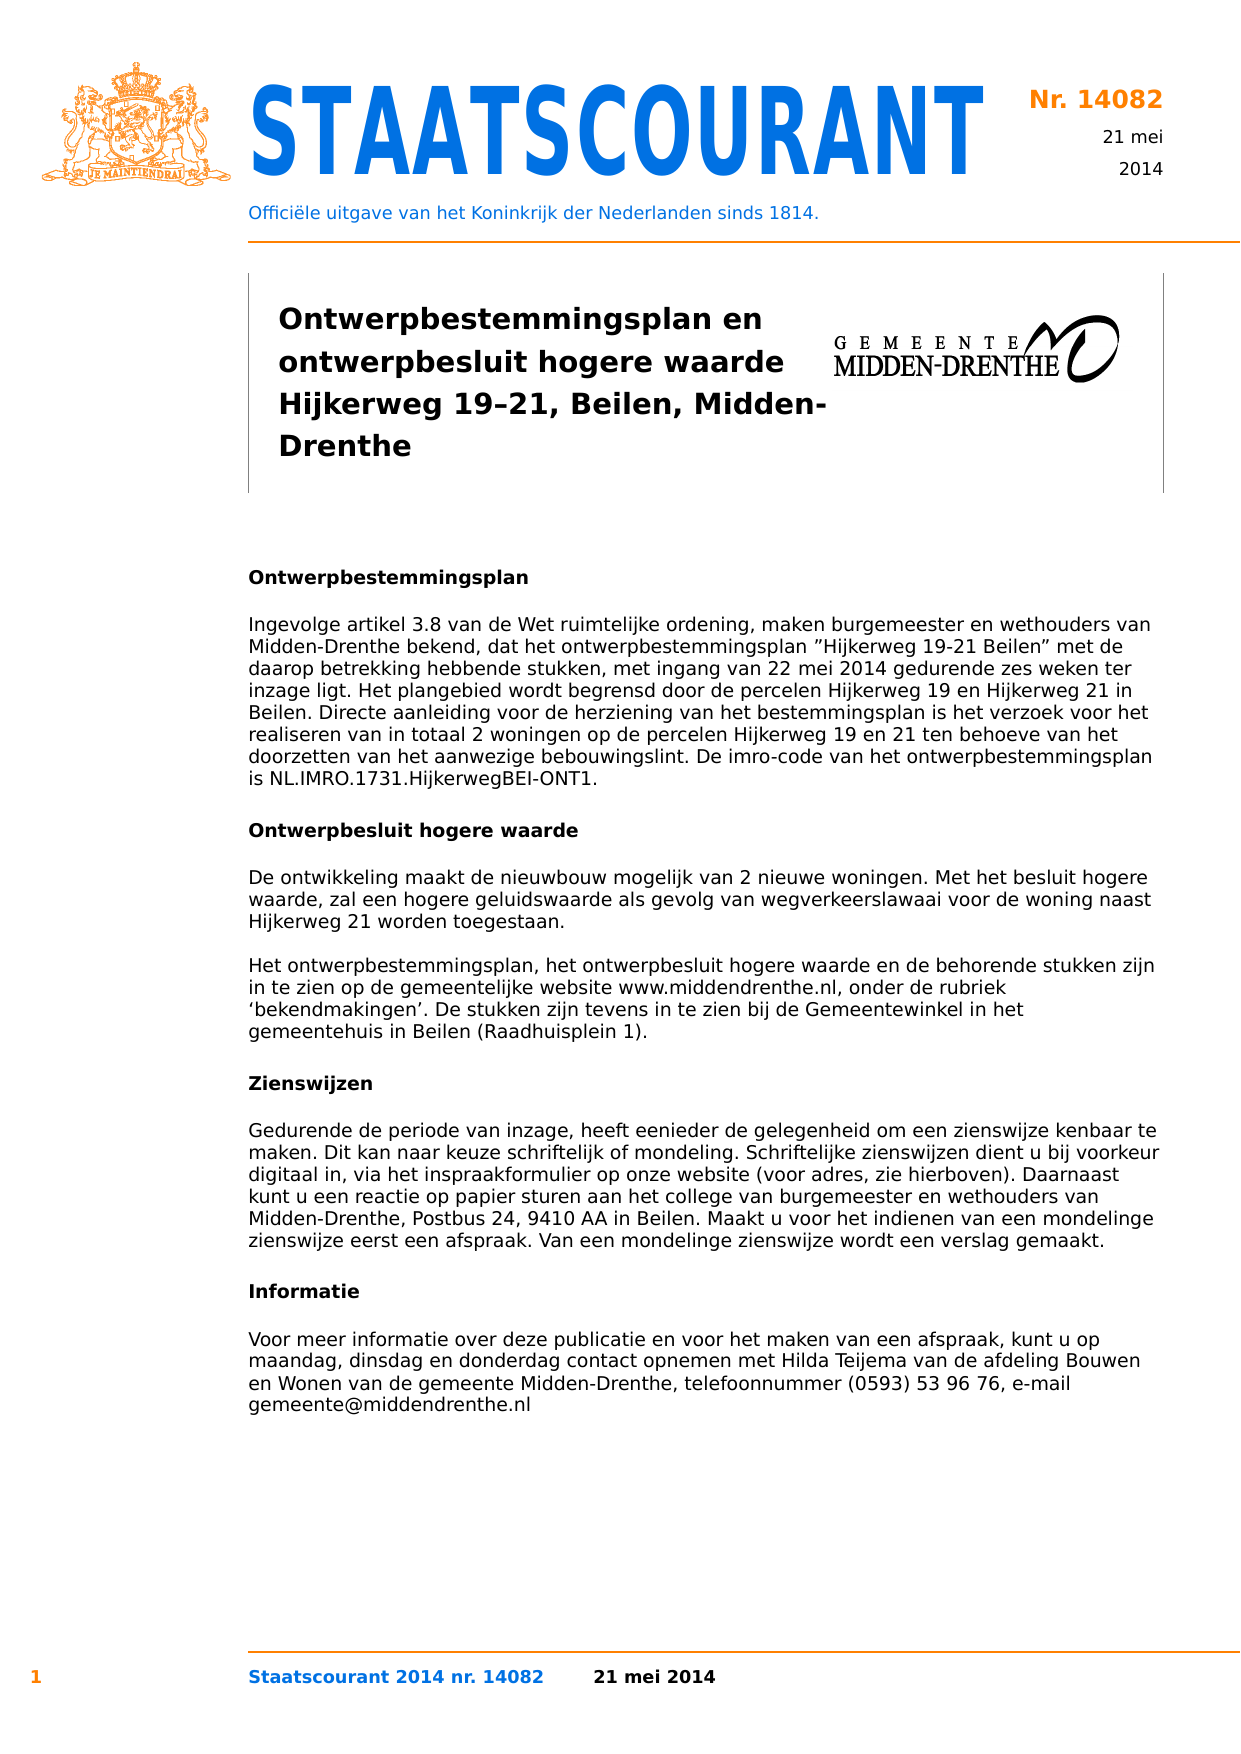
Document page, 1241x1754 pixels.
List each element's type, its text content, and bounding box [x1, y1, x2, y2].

table_header STAATSCOURANT [248, 62, 998, 203]
table_header Nr. 14082 [998, 62, 1240, 121]
picture [832, 302, 1134, 391]
table_cell 2014 [998, 153, 1240, 203]
picture [41, 62, 231, 186]
text Het ontwerpbestemmingsplan, het ontwerpbesluit hogere waarde en de behorende stukken zijn in te zien op de gemeentelijke website www.middendrenthe.nl, onder de rubriek ‘bekendmakingen’. De stukken zijn tevens in te zien bij de Gemeentewinkel in het gemeentehuis in Beilen (Raadhuisplein 1). [248, 955, 1163, 1043]
subtitle Ontwerpbestemmingsplan en ontwerpbesluit hogere waarde Hijkerweg 19–21, Beilen, Midden-Drenthe [249, 273, 1163, 493]
table_cell 21 mei [998, 121, 1240, 153]
text De ontwikkeling maakt de nieuwbouw mogelijk van 2 nieuwe woningen. Met het besluit hogere waarde, zal een hogere geluidswaarde als gevolg van wegverkeerslawaai voor de woning naast Hijkerweg 21 worden toegestaan. [248, 867, 1163, 933]
subtitle Zienswijzen [248, 1073, 1163, 1094]
text Gedurende de periode van inzage, heeft eenieder de gelegenheid om een zienswijze kenbaar te maken. Dit kan naar keuze schriftelijk of mondeling. Schriftelijke zienswijzen dient u bij voorkeur digitaal in, via het inspraakformulier op onze website (voor adres, zie hierboven). Daarnaast kunt u een reactie op papier sturen aan het college van burgemeester en wethouders van Midden-Drenthe, Postbus 24, 9410 AA in Beilen. Maakt u voor het indienen van een mondelinge zienswijze eerst een afspraak. Van een mondelinge zienswijze wordt een verslag gemaakt. [248, 1119, 1163, 1251]
subtitle Ontwerpbestemmingsplan [248, 567, 1163, 589]
text Ingevolge artikel 3.8 van de Wet ruimtelijke ordening, maken burgemeester en wethouders van Midden-Drenthe bekend, dat het ontwerpbestemmingsplan ”Hijkerweg 19-21 Beilen” met de daarop betrekking hebbende stukken, met ingang van 22 mei 2014 gedurende zes weken ter inzage ligt. Het plangebied wordt begrensd door de percelen Hijkerweg 19 en Hijkerweg 21 in Beilen. Directe aanleiding voor de herziening van het bestemmingsplan is het verzoek voor het realiseren van in totaal 2 woningen op de percelen Hijkerweg 19 en 21 ten behoeve van het doorzetten van het aanwezige bebouwingslint. De imro-code van het ontwerpbestemmingsplan is NL.IMRO.1731.HijkerwegBEI-ONT1. [248, 614, 1163, 790]
subtitle Ontwerpbesluit hogere waarde [248, 820, 1163, 842]
text Voor meer informatie over deze publicatie en voor het maken van een afspraak, kunt u op maandag, dinsdag en donderdag contact opnemen met Hilda Teijema van de afdeling Bouwen en Wonen van de gemeente Midden-Drenthe, telefoonnummer (0593) 53 96 76, e-mail gemeente@middendrenthe.nl [248, 1328, 1163, 1416]
table_header [25, 62, 248, 241]
table_cell Officiële uitgave van het Koninkrijk der Nederlanden sinds 1814. [248, 203, 1240, 241]
subtitle Informatie [248, 1281, 1163, 1303]
